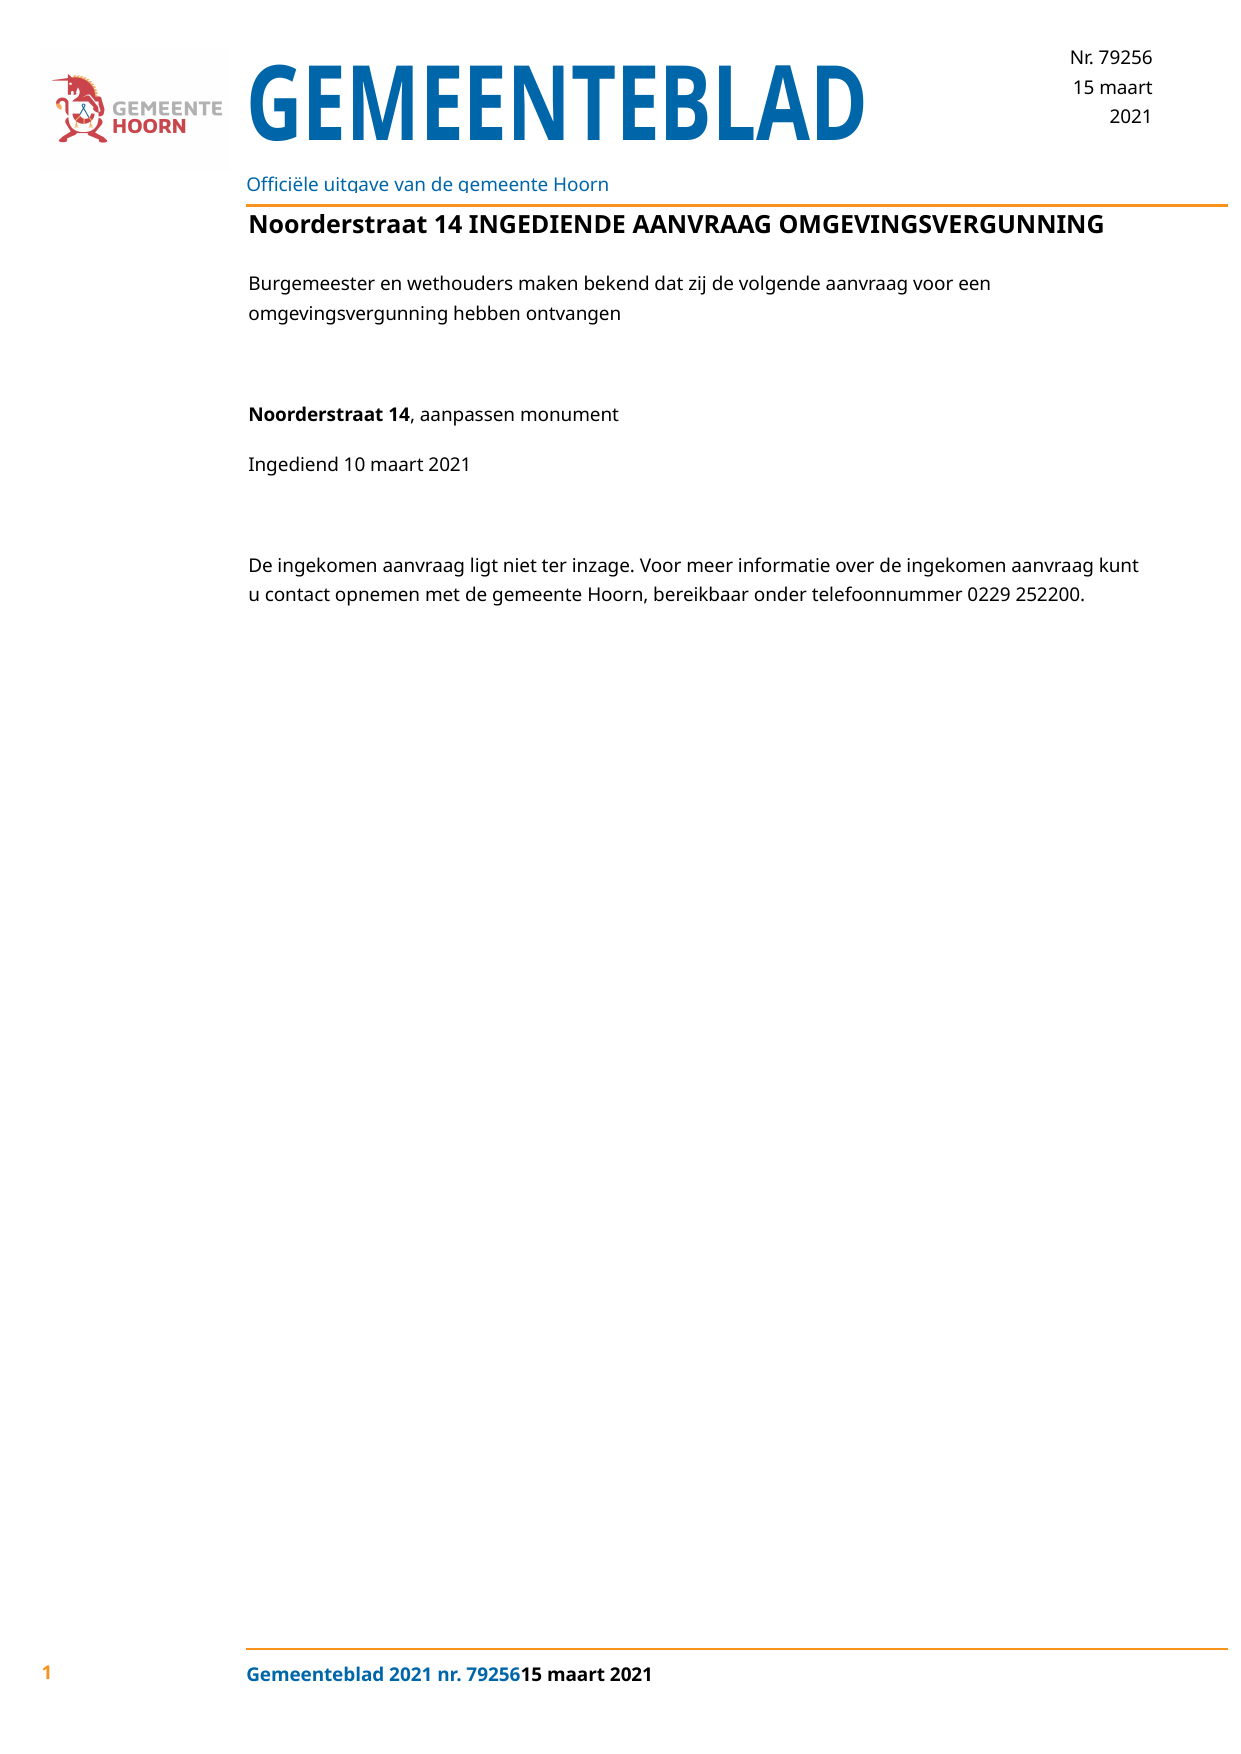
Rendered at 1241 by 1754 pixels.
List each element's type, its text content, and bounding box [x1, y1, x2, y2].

text Ingediend 10 maart 2021 [248, 451, 1152, 477]
picture [41, 47, 231, 172]
text De ingekomen aanvraag ligt niet ter inzage. Voor meer informatie over de ingekomen aanvraag kunt u contact opnemen met de gemeente Hoorn, bereikbaar onder telefoonnummer 0229 252200. [248, 552, 1152, 607]
text Noorderstraat 14 INGEDIENDE AANVRAAG OMGEVINGSVERGUNNING [248, 207, 1152, 241]
text Burgemeester en wethouders maken bekend dat zij de volgende aanvraag voor een omgevingsvergunning hebben ontvangen [248, 270, 1152, 326]
text Noorderstraat 14, aanpassen monument [248, 401, 1152, 426]
